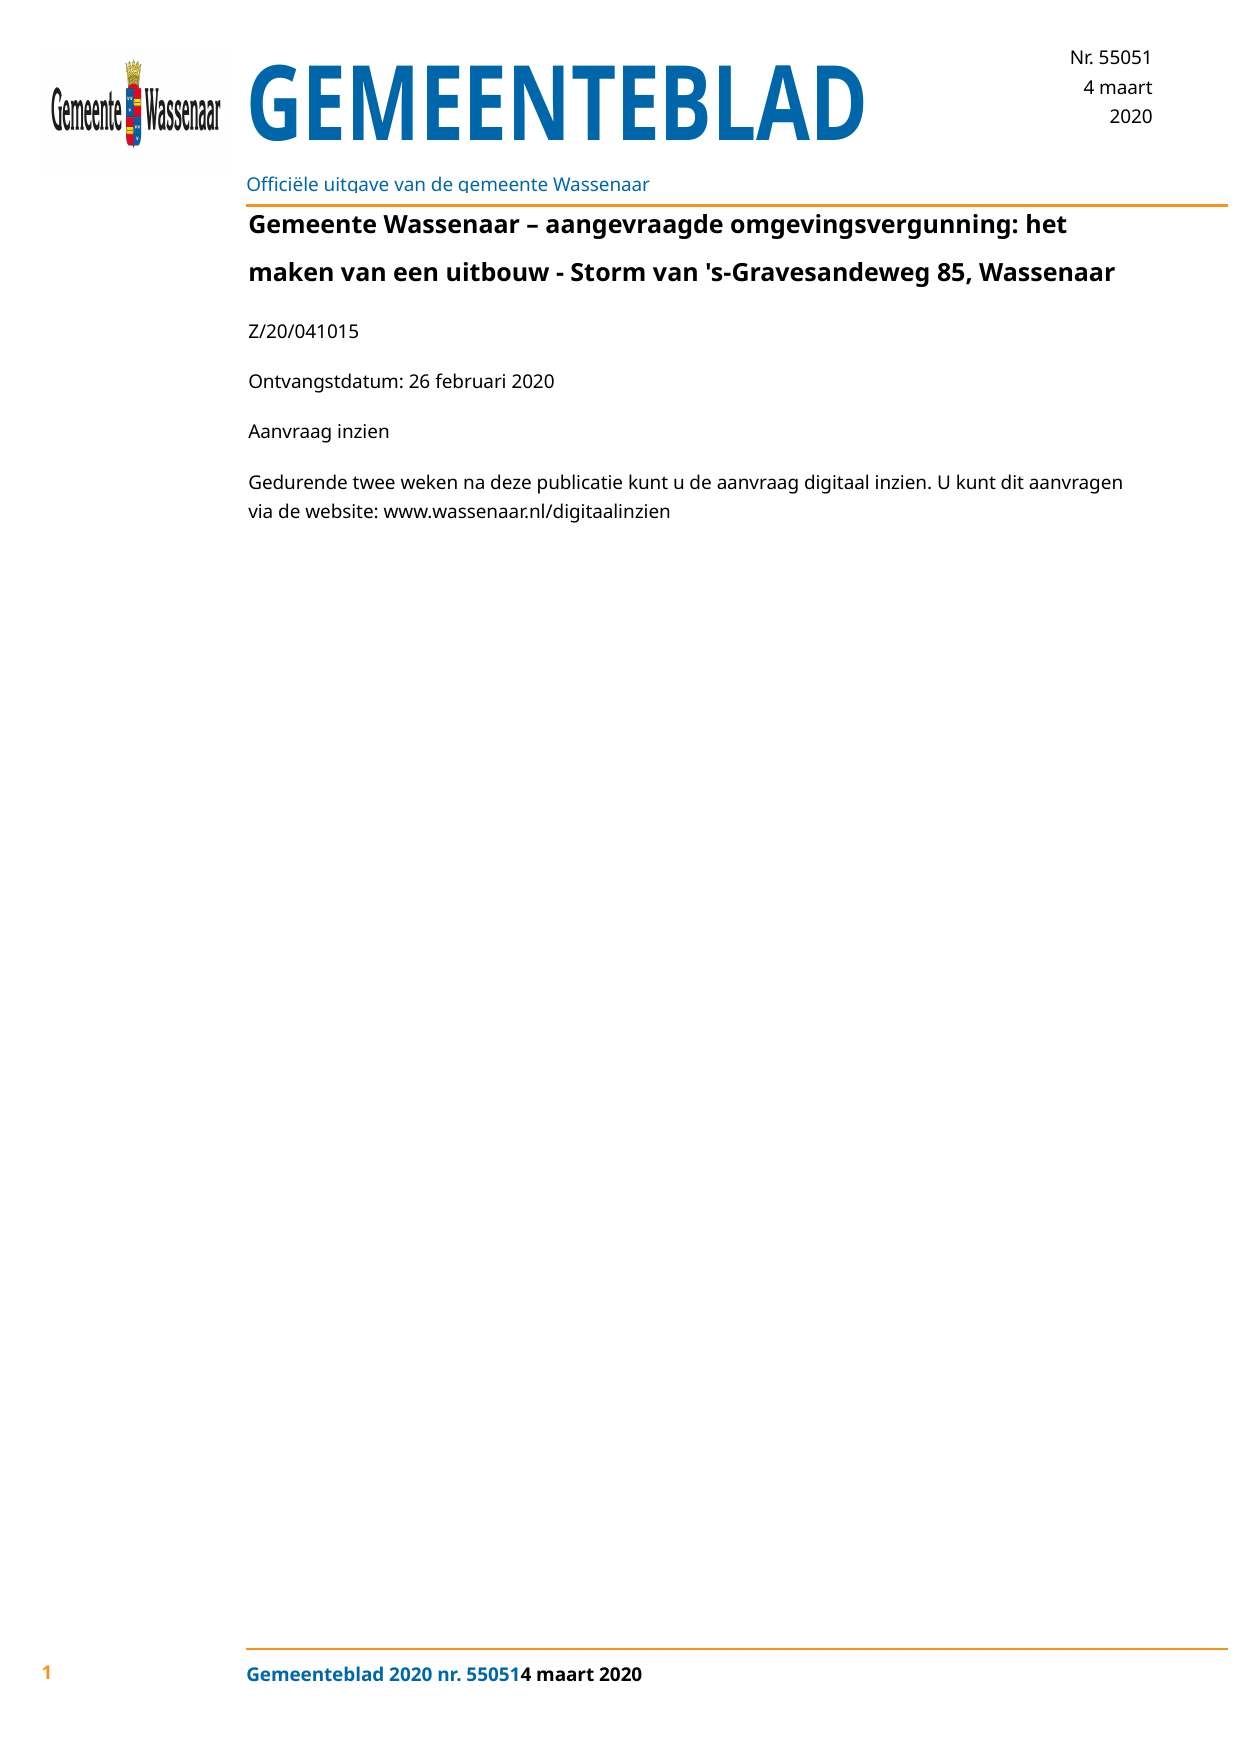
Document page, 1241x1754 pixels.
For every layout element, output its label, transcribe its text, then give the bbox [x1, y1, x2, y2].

text Gemeente Wassenaar – aangevraagde omgevingsvergunning: het maken van een uitbouw - Storm van 's-Gravesandeweg 85, Wassenaar [248, 207, 1152, 288]
text Gedurende twee weken na deze publicatie kunt u de aanvraag digitaal inzien. U kunt dit aanvragen via de website: www.wassenaar.nl/digitaalinzien [248, 469, 1152, 524]
picture [41, 47, 231, 172]
text Z/20/041015 [248, 318, 1152, 344]
text Ontvangstdatum: 26 februari 2020 [248, 368, 1152, 394]
text Aanvraag inzien [248, 419, 1152, 444]
